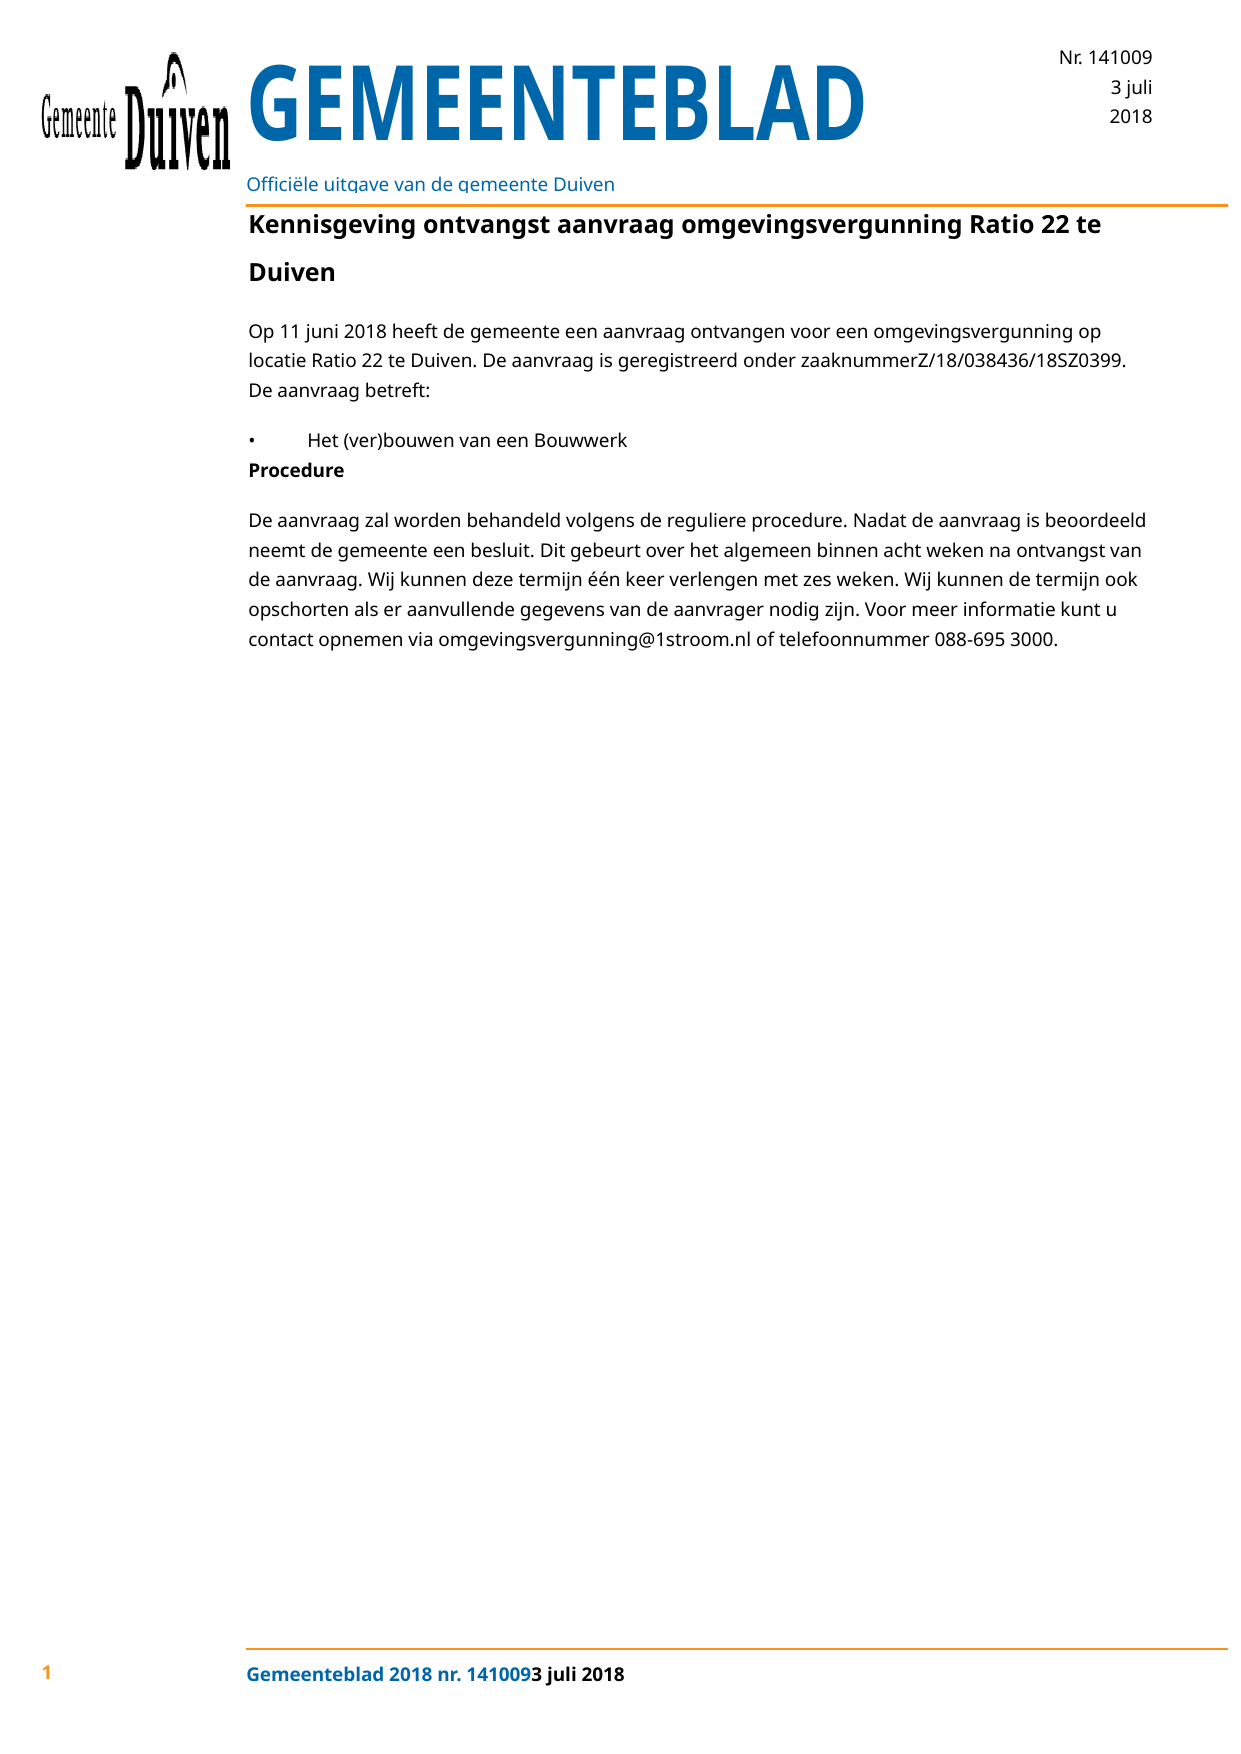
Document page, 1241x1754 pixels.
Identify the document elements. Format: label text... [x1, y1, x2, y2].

text Op 11 juni 2018 heeft de gemeente een aanvraag ontvangen voor een omgevingsvergunning op locatie Ratio 22 te Duiven. De aanvraag is geregistreerd onder zaaknummerZ/18/038436/18SZ0399. De aanvraag betreft: [248, 318, 1152, 403]
text De aanvraag zal worden behandeld volgens de reguliere procedure. Nadat de aanvraag is beoordeeld neemt de gemeente een besluit. Dit gebeurt over het algemeen binnen acht weken na ontvangst van de aanvraag. Wij kunnen deze termijn één keer verlengen met zes weken. Wij kunnen de termijn ook opschorten als er aanvullende gegevens van de aanvrager nodig zijn. Voor meer informatie kunt u contact opnemen via omgevingsvergunning@1stroom.nl of telefoonnummer 088-695 3000. [248, 507, 1152, 652]
text Kennisgeving ontvangst aanvraag omgevingsvergunning Ratio 22 te Duiven [248, 207, 1152, 288]
picture [41, 47, 231, 172]
text Procedure [248, 457, 1152, 483]
list Het (ver)bouwen van een Bouwwerk [248, 427, 1152, 453]
